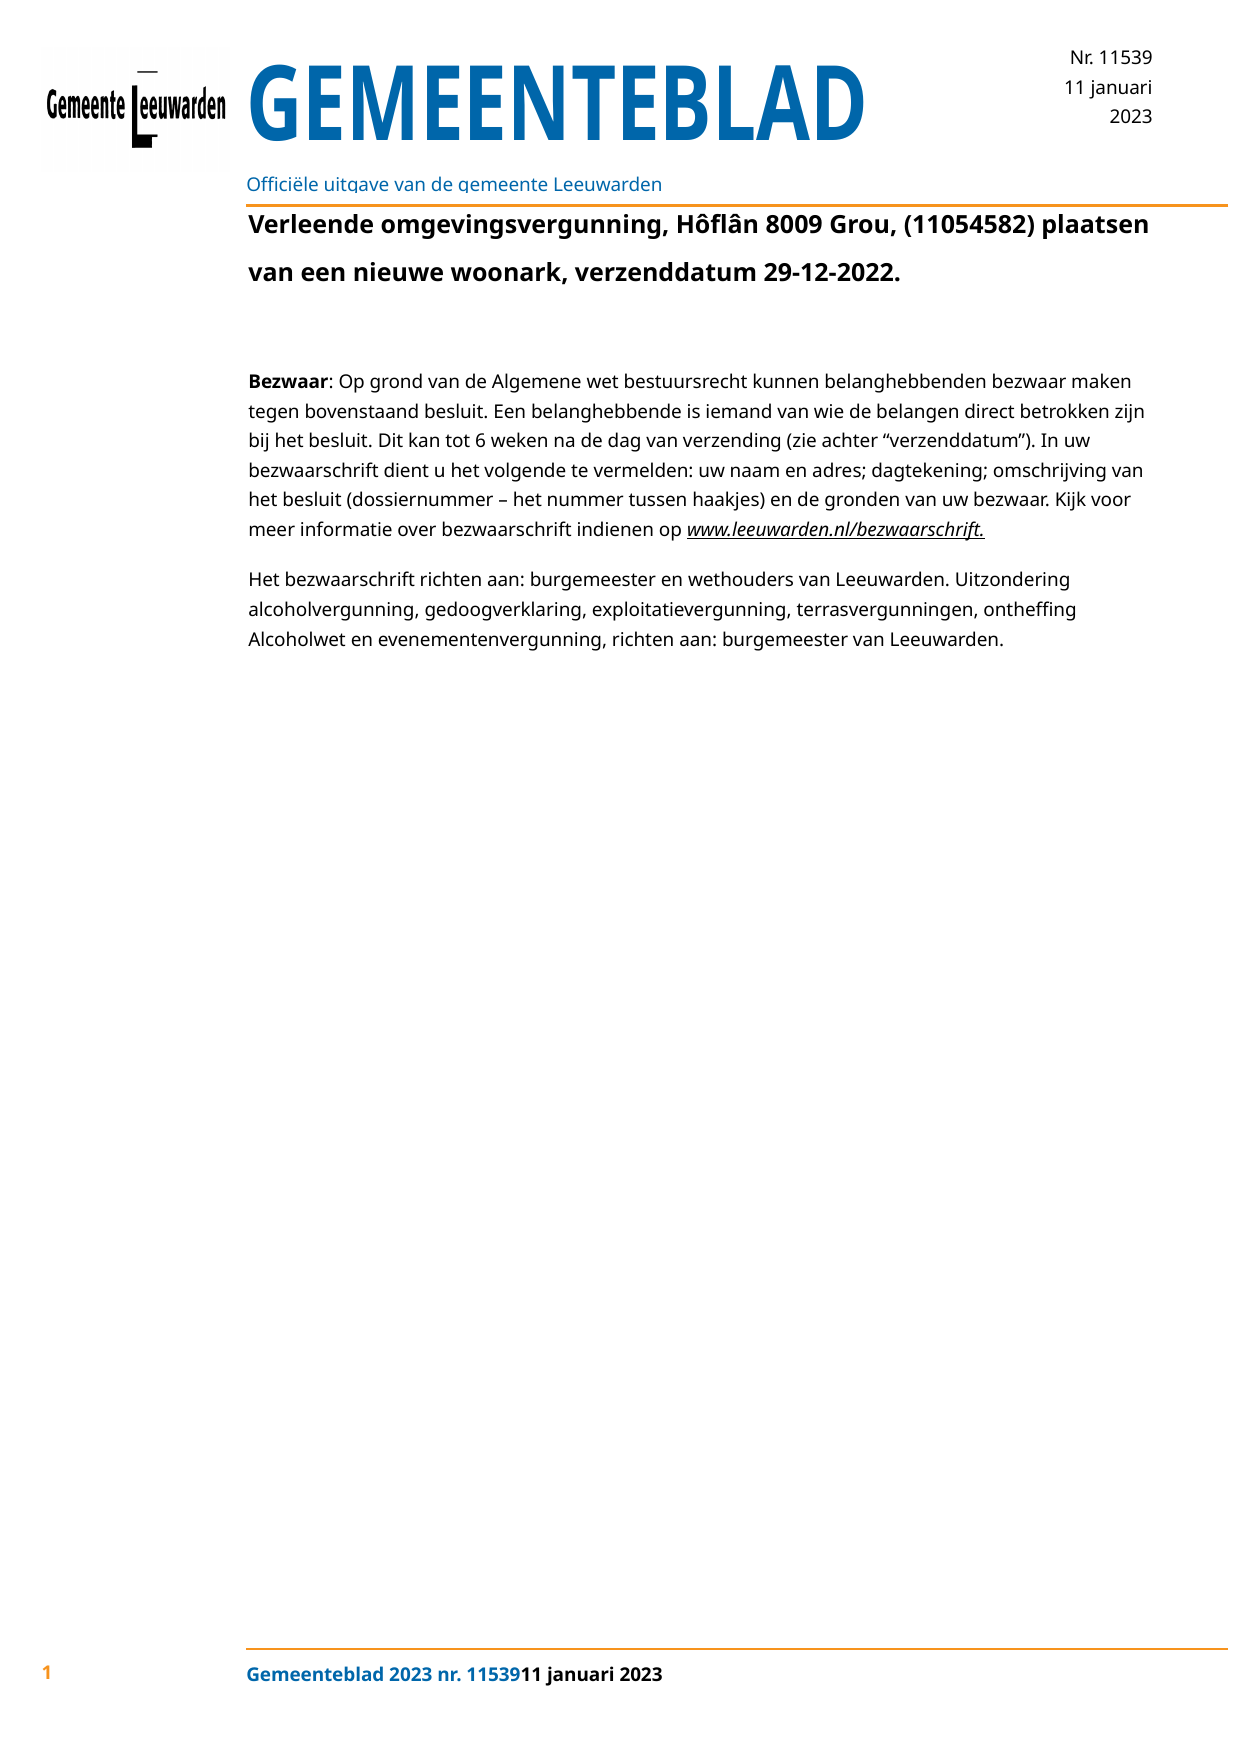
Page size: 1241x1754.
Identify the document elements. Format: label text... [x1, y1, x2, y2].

text Verleende omgevingsvergunning, Hôflân 8009 Grou, (11054582) plaatsen van een nieuwe woonark, verzenddatum 29-12-2022. [248, 207, 1152, 288]
text Het bezwaarschrift richten aan: burgemeester en wethouders van Leeuwarden. Uitzondering alcoholvergunning, gedoogverklaring, exploitatievergunning, terrasvergunningen, ontheffing Alcoholwet en evenementenvergunning, richten aan: burgemeester van Leeuwarden. [248, 567, 1152, 652]
picture [41, 47, 231, 172]
text Bezwaar: Op grond van de Algemene wet bestuursrecht kunnen belanghebbenden bezwaar maken tegen bovenstaand besluit. Een belanghebbende is iemand van wie de belangen direct betrokken zijn bij het besluit. Dit kan tot 6 weken na de dag van verzending (zie achter “verzenddatum”). In uw bezwaarschrift dient u het volgende te vermelden: uw naam en adres; dagtekening; omschrijving van het besluit (dossiernummer – het nummer tussen haakjes) en de gronden van uw bezwaar. Kijk voor meer informatie over bezwaarschrift indienen op www.leeuwarden.nl/bezwaarschrift. [248, 368, 1152, 542]
